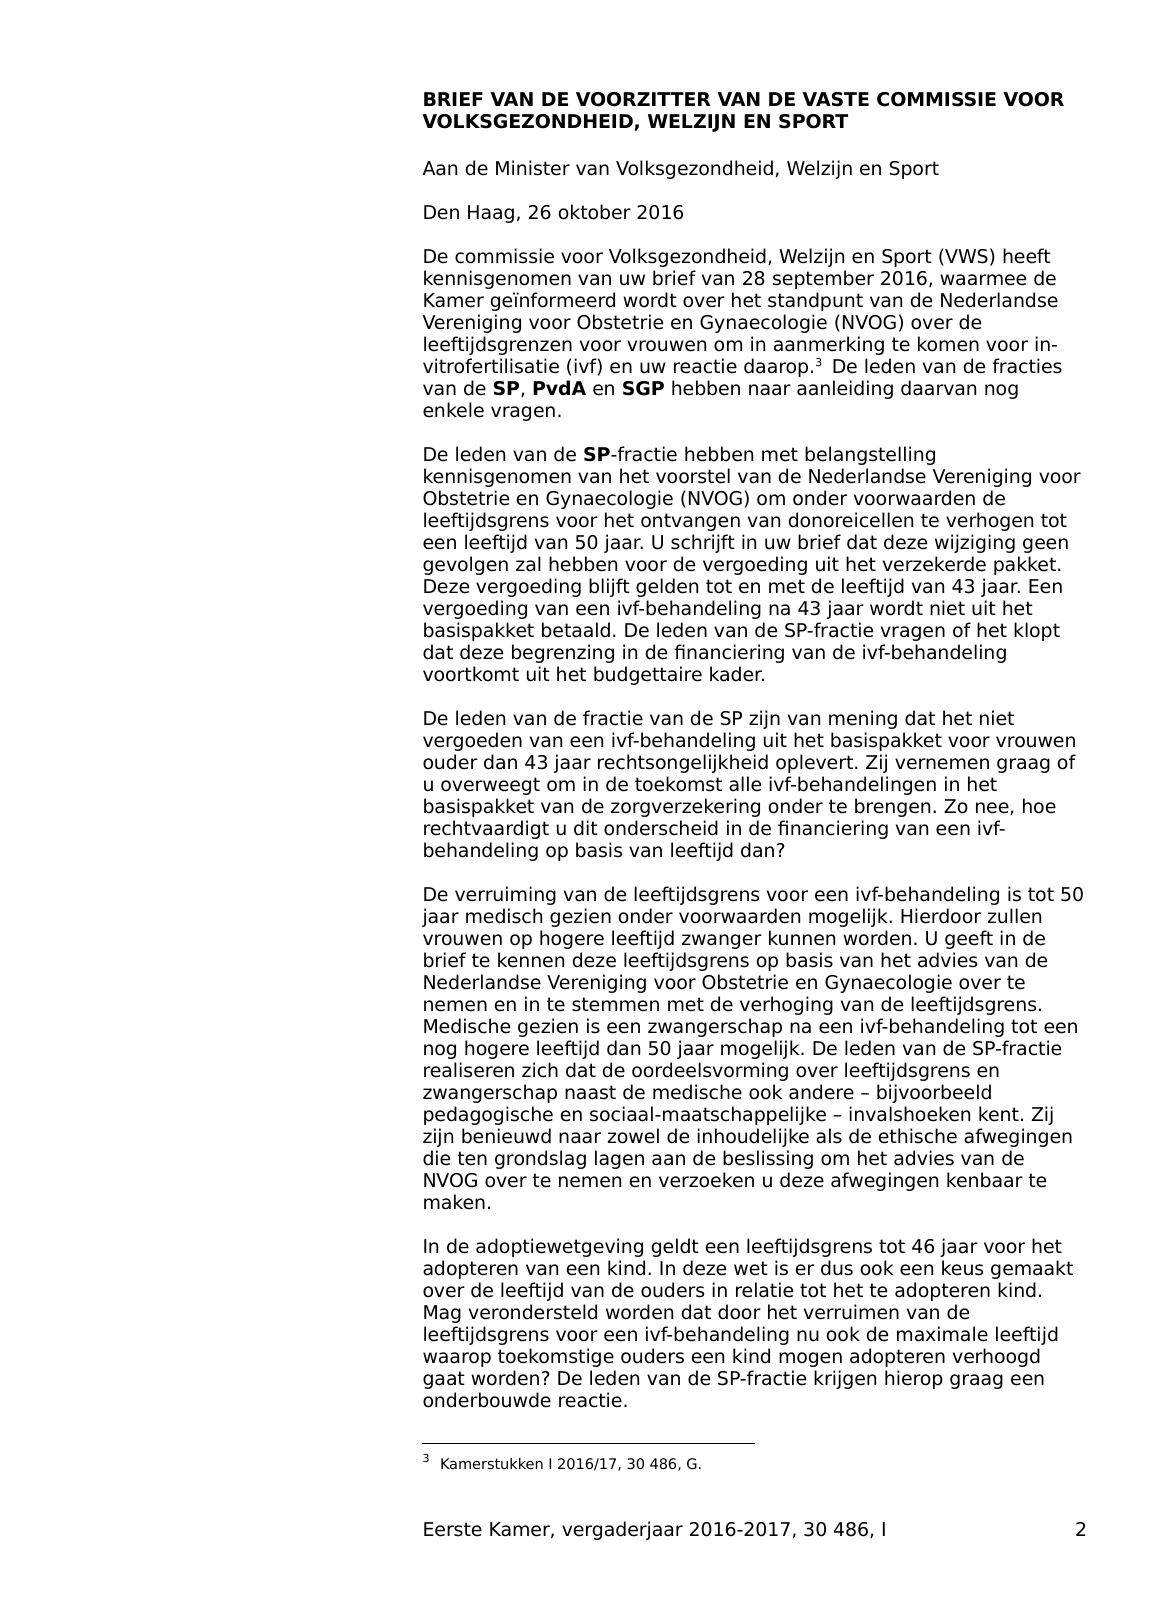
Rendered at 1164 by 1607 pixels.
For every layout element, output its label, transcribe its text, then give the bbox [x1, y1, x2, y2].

text De commissie voor Volksgezondheid, Welzijn en Sport (VWS) heeft kennisgenomen van uw brief van 28 september 2016, waarmee de Kamer geïnformeerd wordt over het standpunt van de Nederlandse Vereniging voor Obstetrie en Gynaecologie (NVOG) over de leeftijdsgrenzen voor vrouwen om in aanmerking te komen voor in-vitrofertilisatie (ivf) en uw reactie daarop. De leden van de fracties van de SP, PvdA en SGP hebben naar aanleiding daarvan nog enkele vragen. [422, 246, 1087, 422]
text Aan de Minister van Volksgezondheid, Welzijn en Sport [422, 158, 1087, 180]
text De leden van de SP-fractie hebben met belangstelling kennisgenomen van het voorstel van de Nederlandse Vereniging voor Obstetrie en Gynaecologie (NVOG) om onder voorwaarden de leeftijdsgrens voor het ontvangen van donoreicellen te verhogen tot een leeftijd van 50 jaar. U schrijft in uw brief dat deze wijziging geen gevolgen zal hebben voor de vergoeding uit het verzekerde pakket. Deze vergoeding blijft gelden tot en met de leeftijd van 43 jaar. Een vergoeding van een ivf-behandeling na 43 jaar wordt niet uit het basispakket betaald. De leden van de SP-fractie vragen of het klopt dat deze begrenzing in de financiering van de ivf-behandeling voortkomt uit het budgettaire kader. [422, 444, 1087, 686]
text Den Haag, 26 oktober 2016 [422, 202, 1087, 224]
text De leden van de fractie van de SP zijn van mening dat het niet vergoeden van een ivf-behandeling uit het basispakket voor vrouwen ouder dan 43 jaar rechtsongelijkheid oplevert. Zij vernemen graag of u overweegt om in de toekomst alle ivf-behandelingen in het basispakket van de zorgverzekering onder te brengen. Zo nee, hoe rechtvaardigt u dit onderscheid in de financiering van een ivf-behandeling op basis van leeftijd dan? [422, 708, 1087, 862]
text De verruiming van de leeftijdsgrens voor een ivf-behandeling is tot 50 jaar medisch gezien onder voorwaarden mogelijk. Hierdoor zullen vrouwen op hogere leeftijd zwanger kunnen worden. U geeft in de brief te kennen deze leeftijdsgrens op basis van het advies van de Nederlandse Vereniging voor Obstetrie en Gynaecologie over te nemen en in te stemmen met de verhoging van de leeftijdsgrens. Medische gezien is een zwangerschap na een ivf-behandeling tot een nog hogere leeftijd dan 50 jaar mogelijk. De leden van de SP-fractie realiseren zich dat de oordeelsvorming over leeftijdsgrens en zwangerschap naast de medische ook andere – bijvoorbeeld pedagogische en sociaal-maatschappelijke – invalshoeken kent. Zij zijn benieuwd naar zowel de inhoudelijke als de ethische afwegingen die ten grondslag lagen aan de beslissing om het advies van de NVOG over te nemen en verzoeken u deze afwegingen kenbaar te maken. [422, 884, 1087, 1214]
subtitle BRIEF VAN DE VOORZITTER VAN DE VASTE COMMISSIE VOOR VOLKSGEZONDHEID, WELZIJN EN SPORT [422, 89, 1087, 133]
text Kamerstukken I 2016/17, 30 486, G. [422, 1452, 1087, 1474]
text In de adoptiewetgeving geldt een leeftijdsgrens tot 46 jaar voor het adopteren van een kind. In deze wet is er dus ook een keus gemaakt over de leeftijd van de ouders in relatie tot het te adopteren kind. Mag verondersteld worden dat door het verruimen van de leeftijdsgrens voor een ivf-behandeling nu ook de maximale leeftijd waarop toekomstige ouders een kind mogen adopteren verhoogd gaat worden? De leden van de SP-fractie krijgen hierop graag een onderbouwde reactie. [422, 1236, 1087, 1412]
